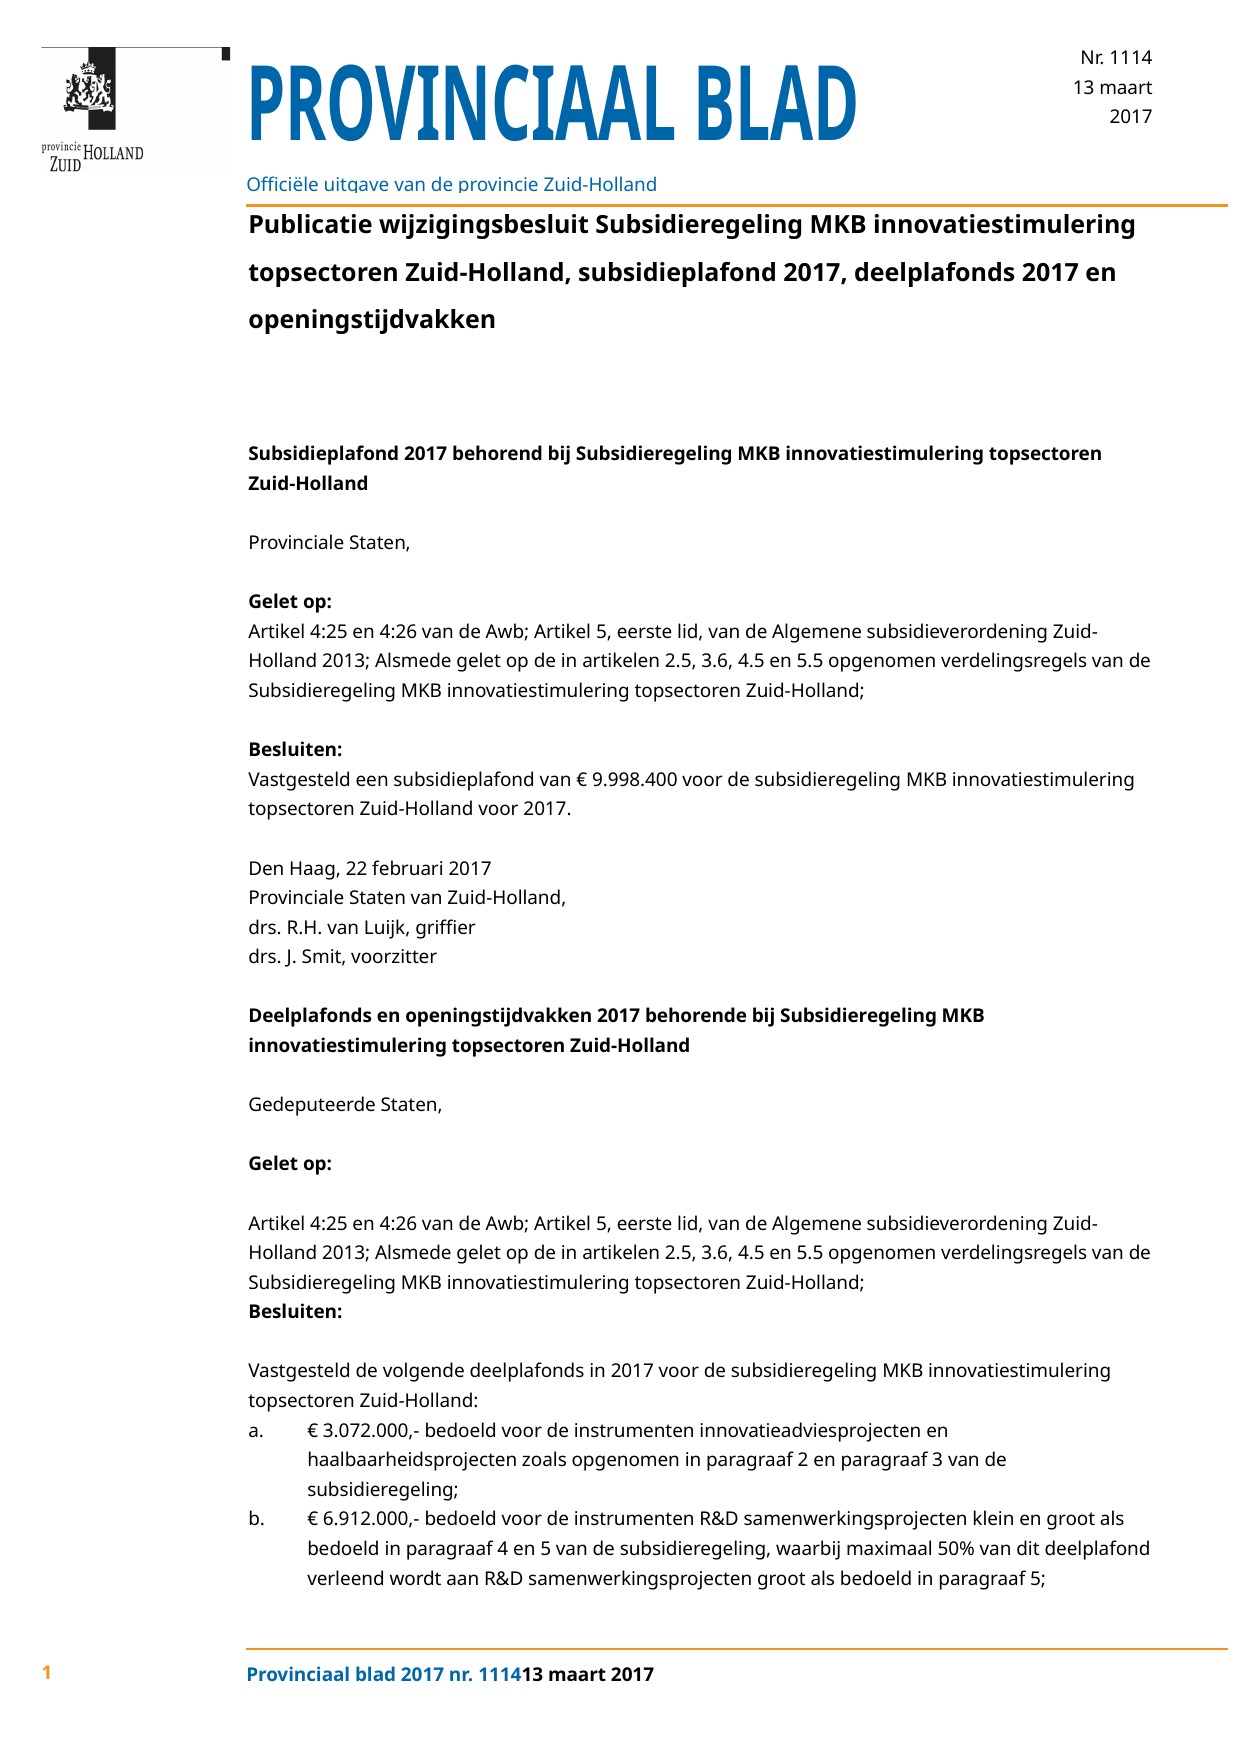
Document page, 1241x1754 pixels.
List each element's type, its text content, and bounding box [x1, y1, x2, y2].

text Vastgesteld een subsidieplafond van € 9.998.400 voor de subsidieregeling MKB innovatiestimulering topsectoren Zuid-Holland voor 2017. [248, 766, 1152, 821]
text Provinciale Staten, [248, 529, 1152, 555]
text Artikel 4:25 en 4:26 van de Awb; Artikel 5, eerste lid, van de Algemene subsidieverordening Zuid-Holland 2013; Alsmede gelet op de in artikelen 2.5, 3.6, 4.5 en 5.5 opgenomen verdelingsregels van de Subsidieregeling MKB innovatiestimulering topsectoren Zuid-Holland; [248, 618, 1152, 703]
text Deelplafonds en openingstijdvakken 2017 behorende bij Subsidieregeling MKB innovatiestimulering topsectoren Zuid-Holland [248, 1003, 1152, 1058]
text Gelet op: [248, 1151, 1152, 1176]
text Artikel 4:25 en 4:26 van de Awb; Artikel 5, eerste lid, van de Algemene subsidieverordening Zuid-Holland 2013; Alsmede gelet op de in artikelen 2.5, 3.6, 4.5 en 5.5 opgenomen verdelingsregels van de Subsidieregeling MKB innovatiestimulering topsectoren Zuid-Holland; [248, 1210, 1152, 1294]
text drs. J. Smit, voorzitter [248, 943, 1152, 969]
text Vastgesteld de volgende deelplafonds in 2017 voor de subsidieregeling MKB innovatiestimulering topsectoren Zuid-Holland: [248, 1358, 1152, 1413]
text Gedeputeerde Staten, [248, 1091, 1152, 1117]
text drs. R.H. van Luijk, griffier [248, 914, 1152, 939]
text Subsidieplafond 2017 behorend bij Subsidieregeling MKB innovatiestimulering topsectoren Zuid-Holland [248, 441, 1152, 496]
text Publicatie wijzigingsbesluit Subsidieregeling MKB innovatiestimulering topsectoren Zuid-Holland, subsidieplafond 2017, deelplafonds 2017 en openingstijdvakken [248, 207, 1152, 336]
text Provinciale Staten van Zuid-Holland, [248, 884, 1152, 910]
list € 6.912.000,- bedoeld voor de instrumenten R&D samenwerkingsprojecten klein en groot als bedoeld in paragraaf 4 en 5 van de subsidieregeling, waarbij maximaal 50% van dit deelplafond verleend wordt aan R&D samenwerkingsprojecten groot als bedoeld in paragraaf 5; [248, 1506, 1152, 1590]
picture [41, 47, 231, 172]
text Den Haag, 22 februari 2017 [248, 855, 1152, 880]
text Gelet op: [248, 588, 1152, 614]
text Besluiten: [248, 1298, 1152, 1324]
list € 3.072.000,- bedoeld voor de instrumenten innovatieadviesprojecten en haalbaarheidsprojecten zoals opgenomen in paragraaf 2 en paragraaf 3 van de subsidieregeling; [248, 1417, 1152, 1502]
text Besluiten: [248, 736, 1152, 762]
